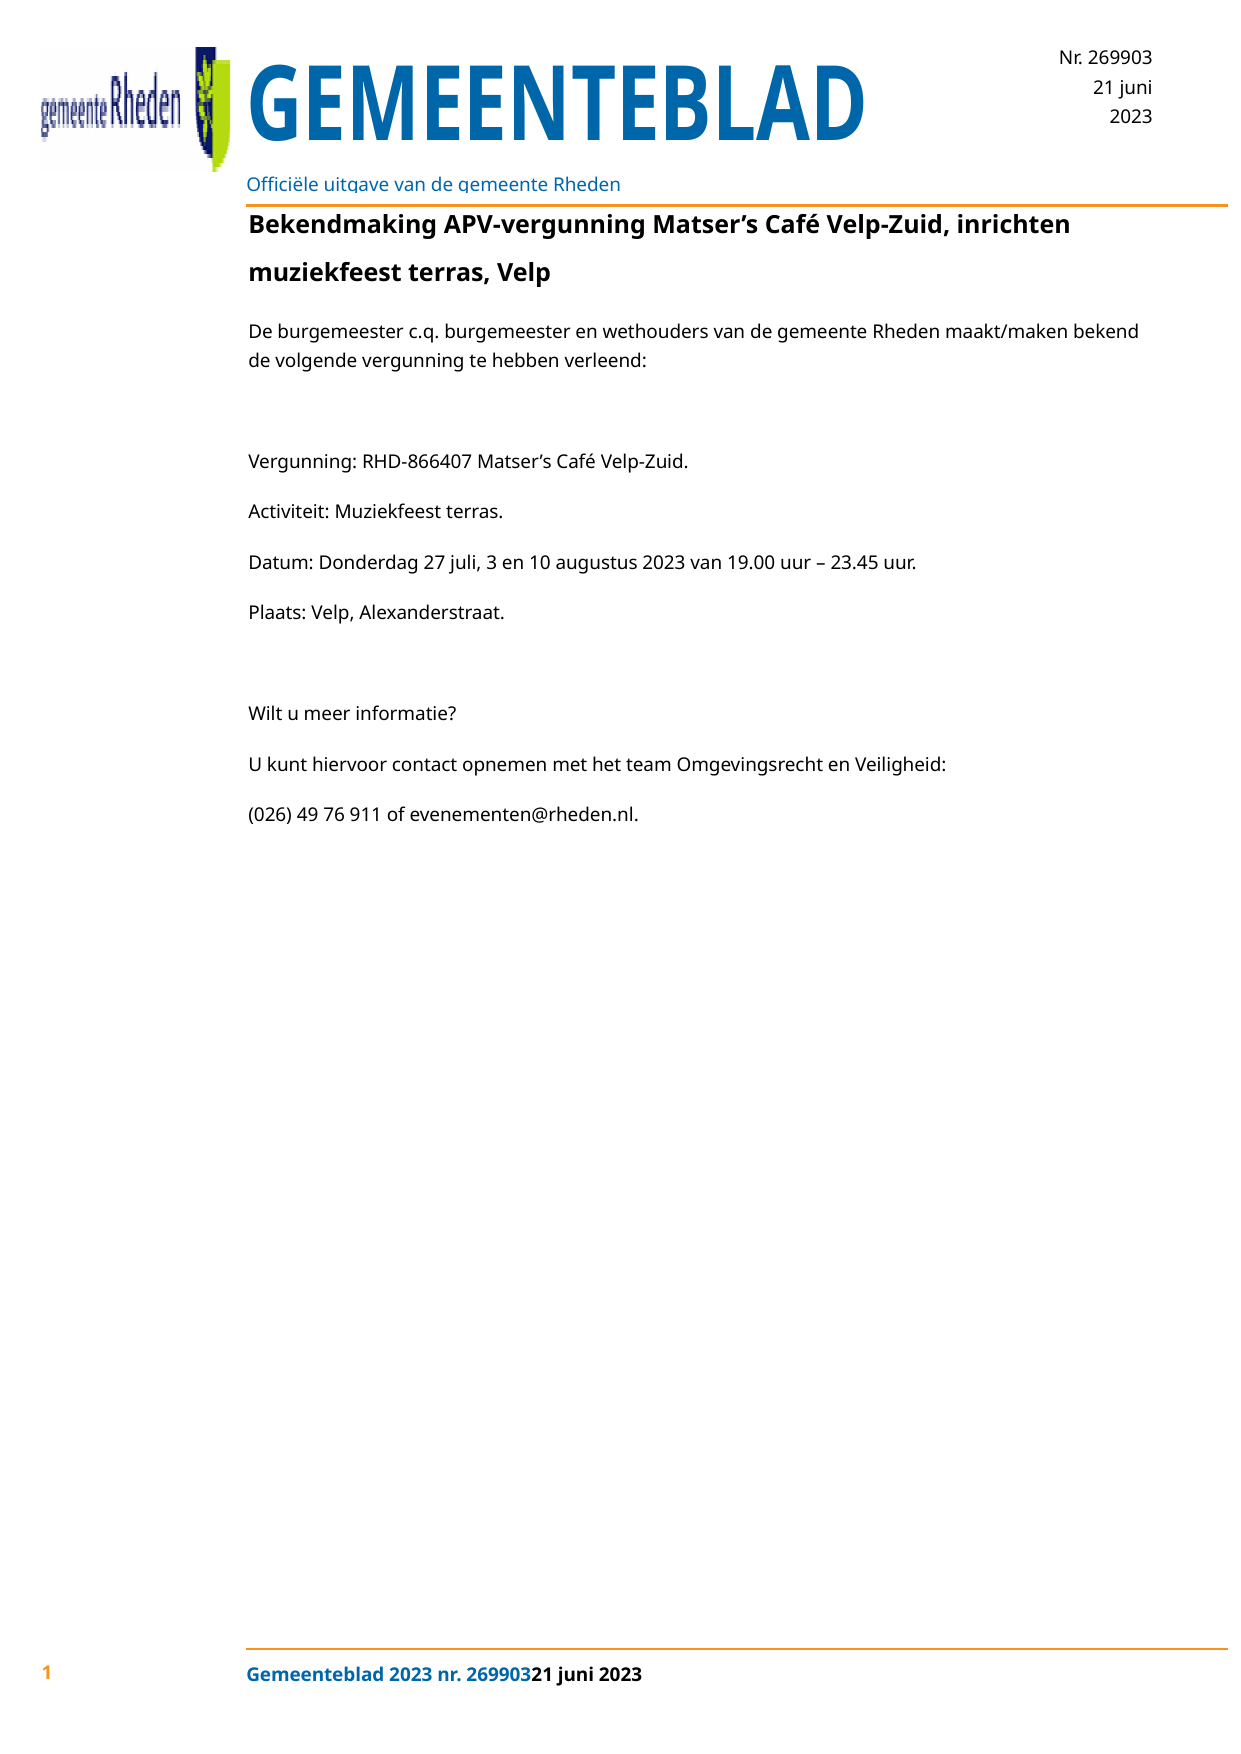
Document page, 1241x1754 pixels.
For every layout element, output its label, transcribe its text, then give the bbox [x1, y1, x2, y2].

text (026) 49 76 911 of evenementen@rheden.nl. [248, 801, 1152, 827]
text De burgemeester c.q. burgemeester en wethouders van de gemeente Rheden maakt/maken bekend de volgende vergunning te hebben verleend: [248, 318, 1152, 373]
text Plaats: Velp, Alexanderstraat. [248, 599, 1152, 625]
text Vergunning: RHD-866407 Matser’s Café Velp-Zuid. [248, 448, 1152, 474]
text U kunt hiervoor contact opnemen met het team Omgevingsrecht en Veiligheid: [248, 751, 1152, 777]
picture [41, 47, 231, 172]
text Datum: Donderdag 27 juli, 3 en 10 augustus 2023 van 19.00 uur – 23.45 uur. [248, 549, 1152, 575]
text Wilt u meer informatie? [248, 700, 1152, 726]
text Bekendmaking APV-vergunning Matser’s Café Velp-Zuid, inrichten muziekfeest terras, Velp [248, 207, 1152, 288]
text Activiteit: Muziekfeest terras. [248, 499, 1152, 524]
